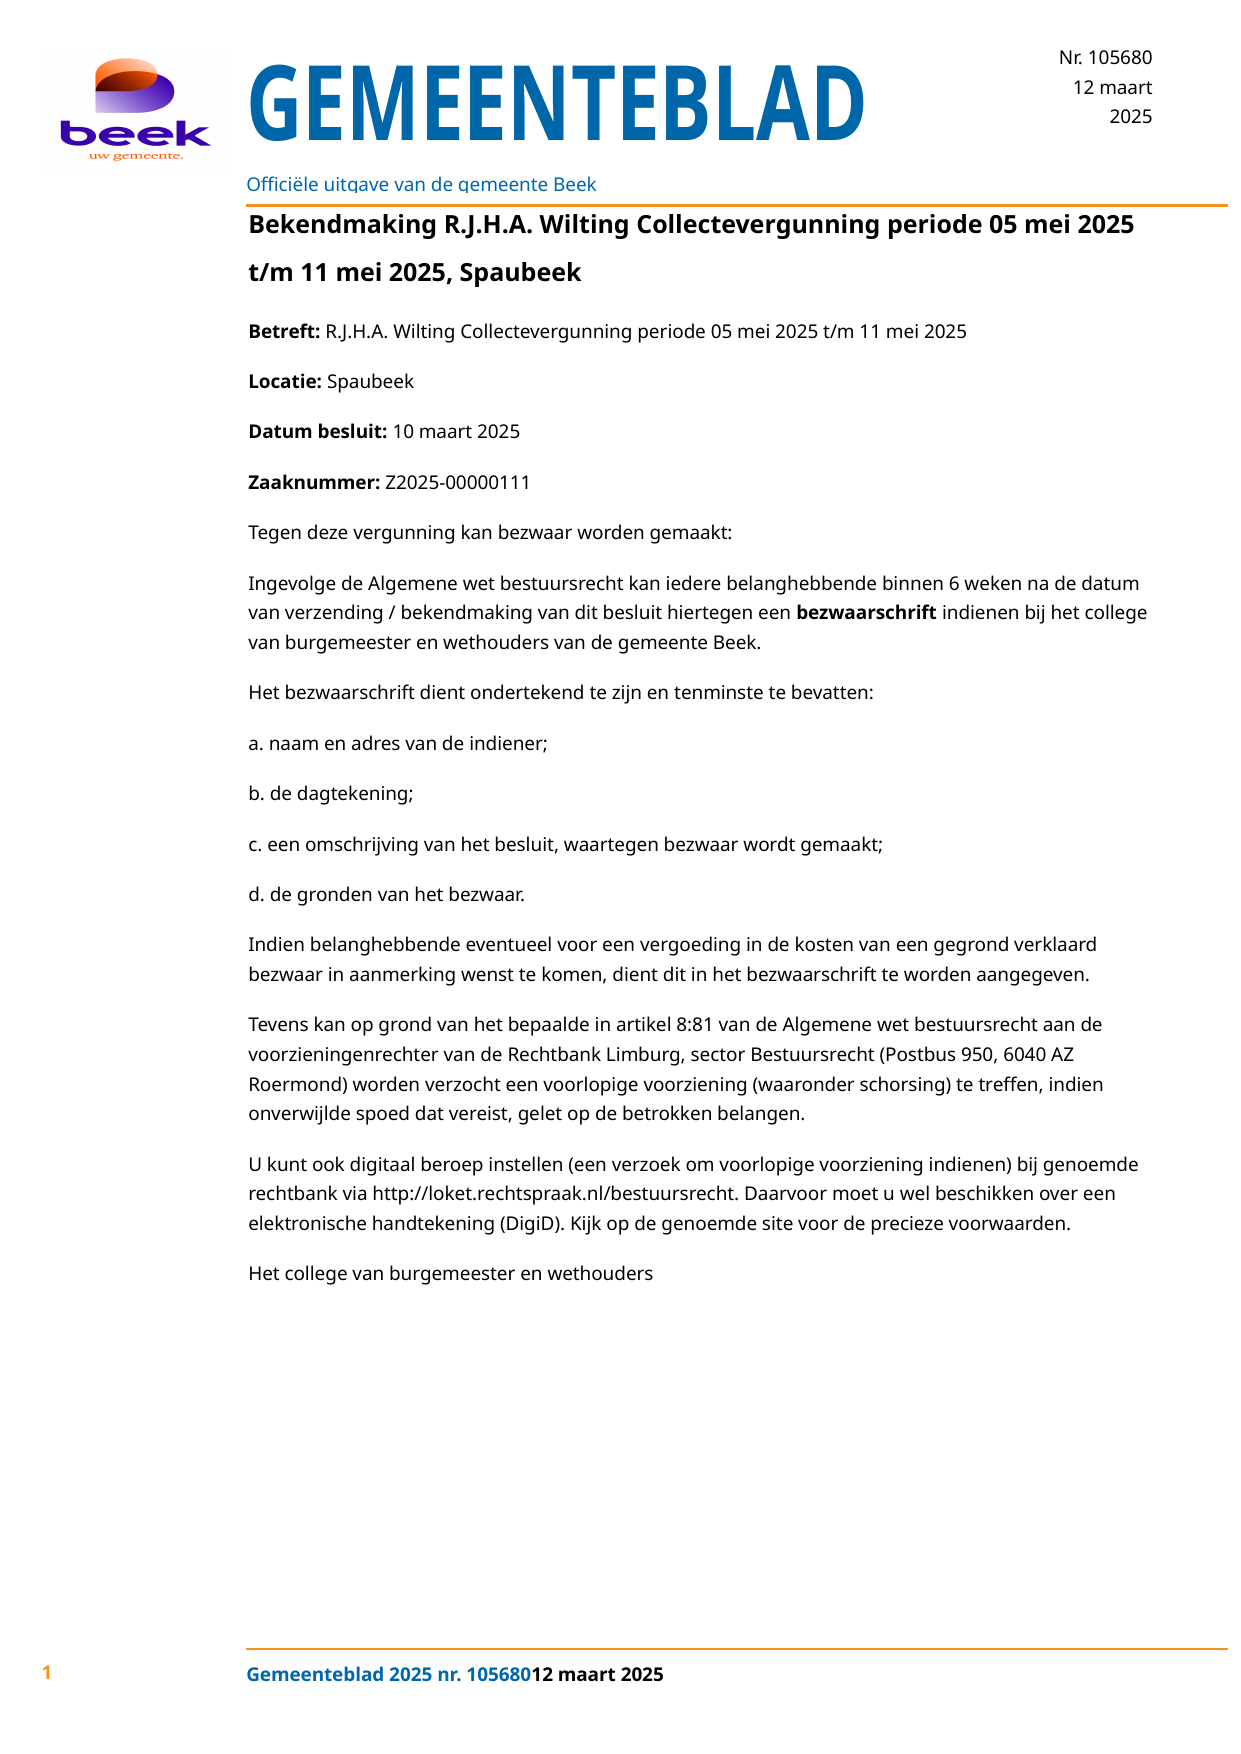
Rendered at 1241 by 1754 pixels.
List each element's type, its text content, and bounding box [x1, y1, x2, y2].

text Zaaknummer: Z2025-00000111 [248, 469, 1152, 495]
text U kunt ook digitaal beroep instellen (een verzoek om voorlopige voorziening indienen) bij genoemde rechtbank via http://loket.rechtspraak.nl/bestuursrecht. Daarvoor moet u wel beschikken over een elektronische handtekening (DigiD). Kijk op de genoemde site voor de precieze voorwaarden. [248, 1151, 1152, 1236]
text b. de dagtekening; [248, 780, 1152, 806]
text Tegen deze vergunning kan bezwaar worden gemaakt: [248, 519, 1152, 545]
text a. naam en adres van de indiener; [248, 730, 1152, 756]
text Bekendmaking R.J.H.A. Wilting Collectevergunning periode 05 mei 2025 t/m 11 mei 2025, Spaubeek [248, 207, 1152, 288]
text Datum besluit: 10 maart 2025 [248, 419, 1152, 444]
text Indien belanghebbende eventueel voor een vergoeding in de kosten van een gegrond verklaard bezwaar in aanmerking wenst te komen, dient dit in het bezwaarschrift te worden aangegeven. [248, 932, 1152, 987]
text Het bezwaarschrift dient ondertekend te zijn en tenminste te bevatten: [248, 679, 1152, 705]
text Het college van burgemeester en wethouders [248, 1260, 1152, 1286]
text Tevens kan op grond van het bepaalde in artikel 8:81 van de Algemene wet bestuursrecht aan de voorzieningenrechter van de Rechtbank Limburg, sector Bestuursrecht (Postbus 950, 6040 AZ Roermond) worden verzocht een voorlopige voorziening (waaronder schorsing) te treffen, indien onverwijlde spoed dat vereist, gelet op de betrokken belangen. [248, 1012, 1152, 1126]
text Locatie: Spaubeek [248, 368, 1152, 394]
text d. de gronden van het bezwaar. [248, 881, 1152, 907]
text c. een omschrijving van het besluit, waartegen bezwaar wordt gemaakt; [248, 831, 1152, 857]
picture [41, 47, 231, 172]
text Betreft: R.J.H.A. Wilting Collectevergunning periode 05 mei 2025 t/m 11 mei 2025 [248, 318, 1152, 344]
text Ingevolge de Algemene wet bestuursrecht kan iedere belanghebbende binnen 6 weken na de datum van verzending / bekendmaking van dit besluit hiertegen een bezwaarschrift indienen bij het college van burgemeester en wethouders van de gemeente Beek. [248, 570, 1152, 655]
